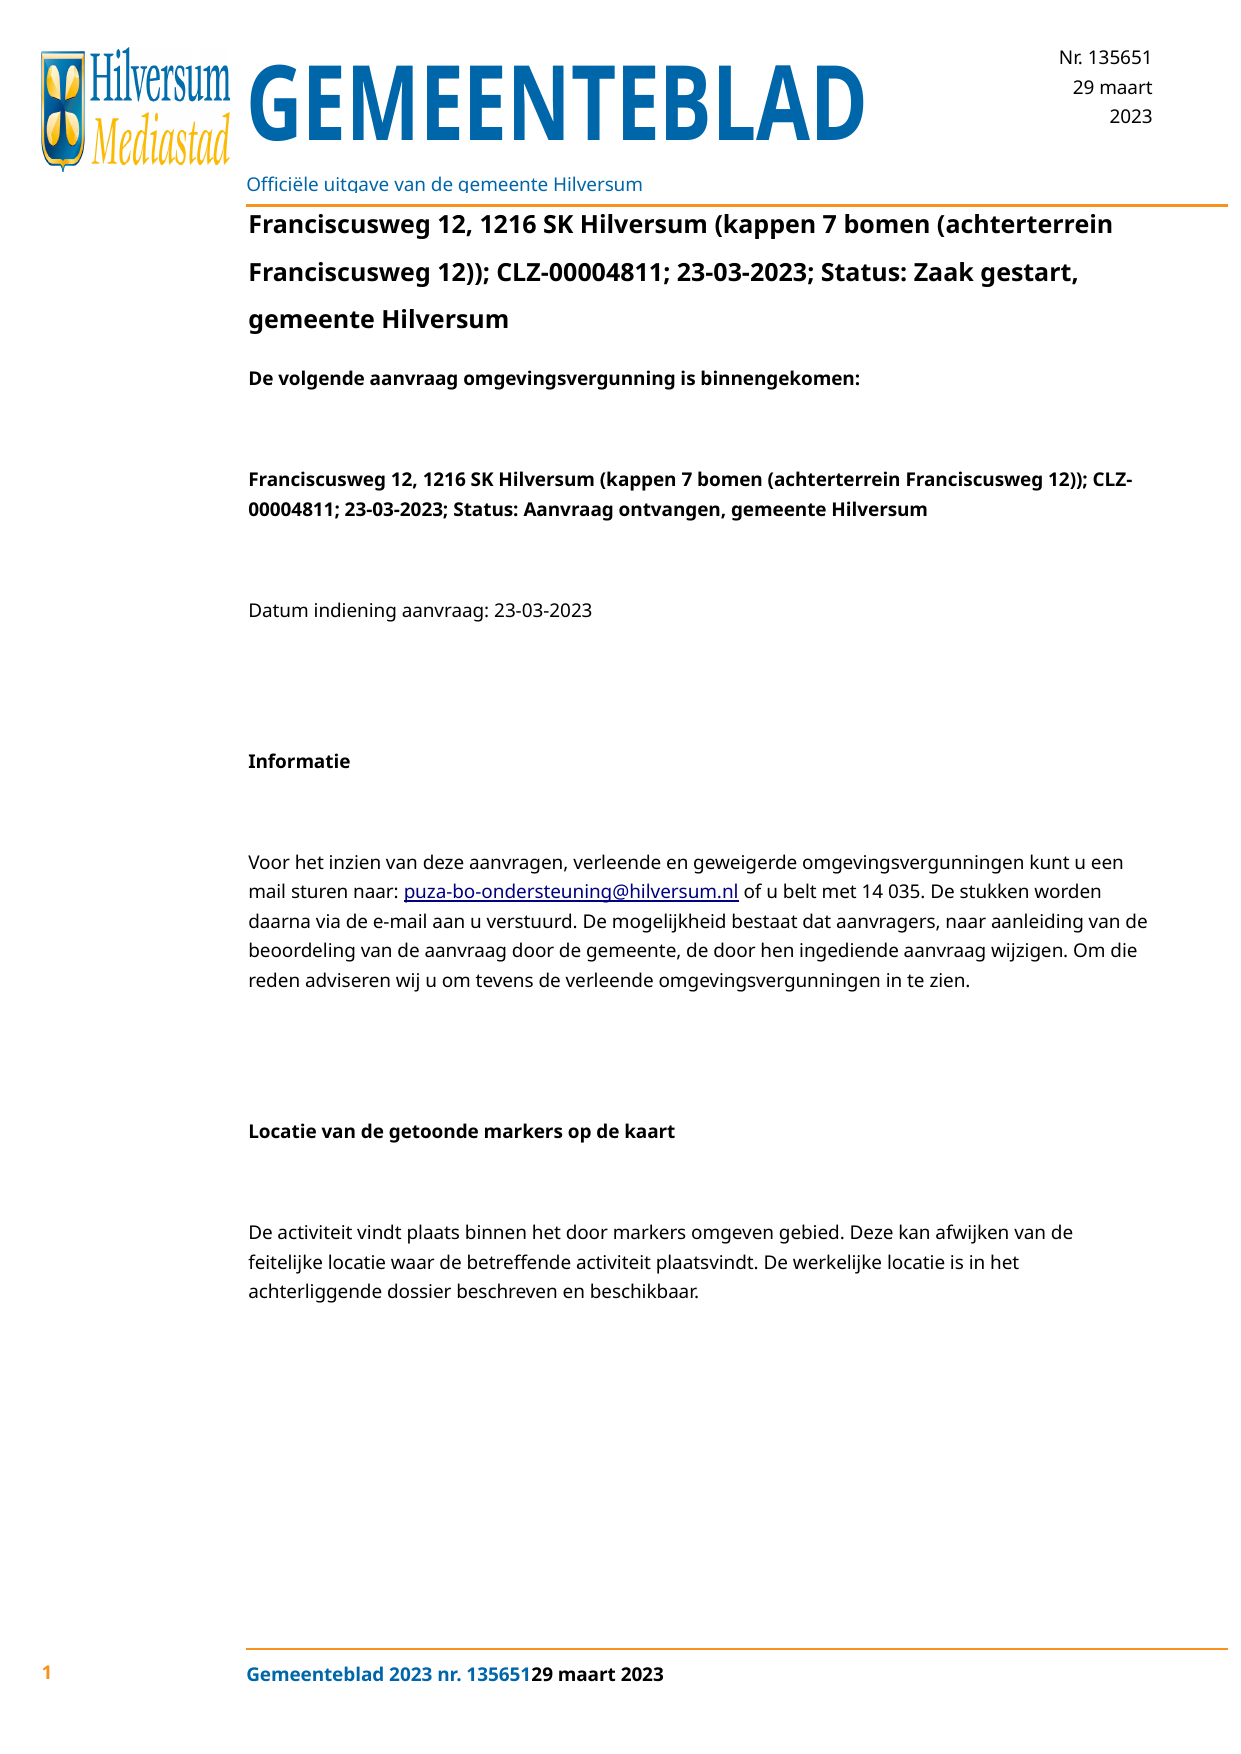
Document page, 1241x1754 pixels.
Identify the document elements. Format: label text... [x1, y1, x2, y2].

text Voor het inzien van deze aanvragen, verleende en geweigerde omgevingsvergunningen kunt u een mail sturen naar: puza-bo-ondersteuning@hilversum.nl of u belt met 14 035. De stukken worden daarna via de e-mail aan u verstuurd. De mogelijkheid bestaat dat aanvragers, naar aanleiding van de beoordeling van de aanvraag door de gemeente, de door hen ingediende aanvraag wijzigen. Om die reden adviseren wij u om tevens de verleende omgevingsvergunningen in te zien. [248, 849, 1152, 993]
text Franciscusweg 12, 1216 SK Hilversum (kappen 7 bomen (achterterrein Franciscusweg 12)); CLZ-00004811; 23-03-2023; Status: Zaak gestart, gemeente Hilversum [248, 207, 1152, 336]
text De activiteit vindt plaats binnen het door markers omgeven gebied. Deze kan afwijken van de feitelijke locatie waar de betreffende activiteit plaatsvindt. De werkelijke locatie is in het achterliggende dossier beschreven en beschikbaar. [248, 1219, 1152, 1304]
text Datum indiening aanvraag: 23-03-2023 [248, 597, 1152, 622]
text Informatie [248, 748, 1152, 774]
text Franciscusweg 12, 1216 SK Hilversum (kappen 7 bomen (achterterrein Franciscusweg 12)); CLZ-00004811; 23-03-2023; Status: Aanvraag ontvangen, gemeente Hilversum [248, 466, 1152, 522]
text De volgende aanvraag omgevingsvergunning is binnengekomen: [248, 366, 1152, 391]
picture [41, 47, 231, 172]
text Locatie van de getoonde markers op de kaart [248, 1118, 1152, 1144]
